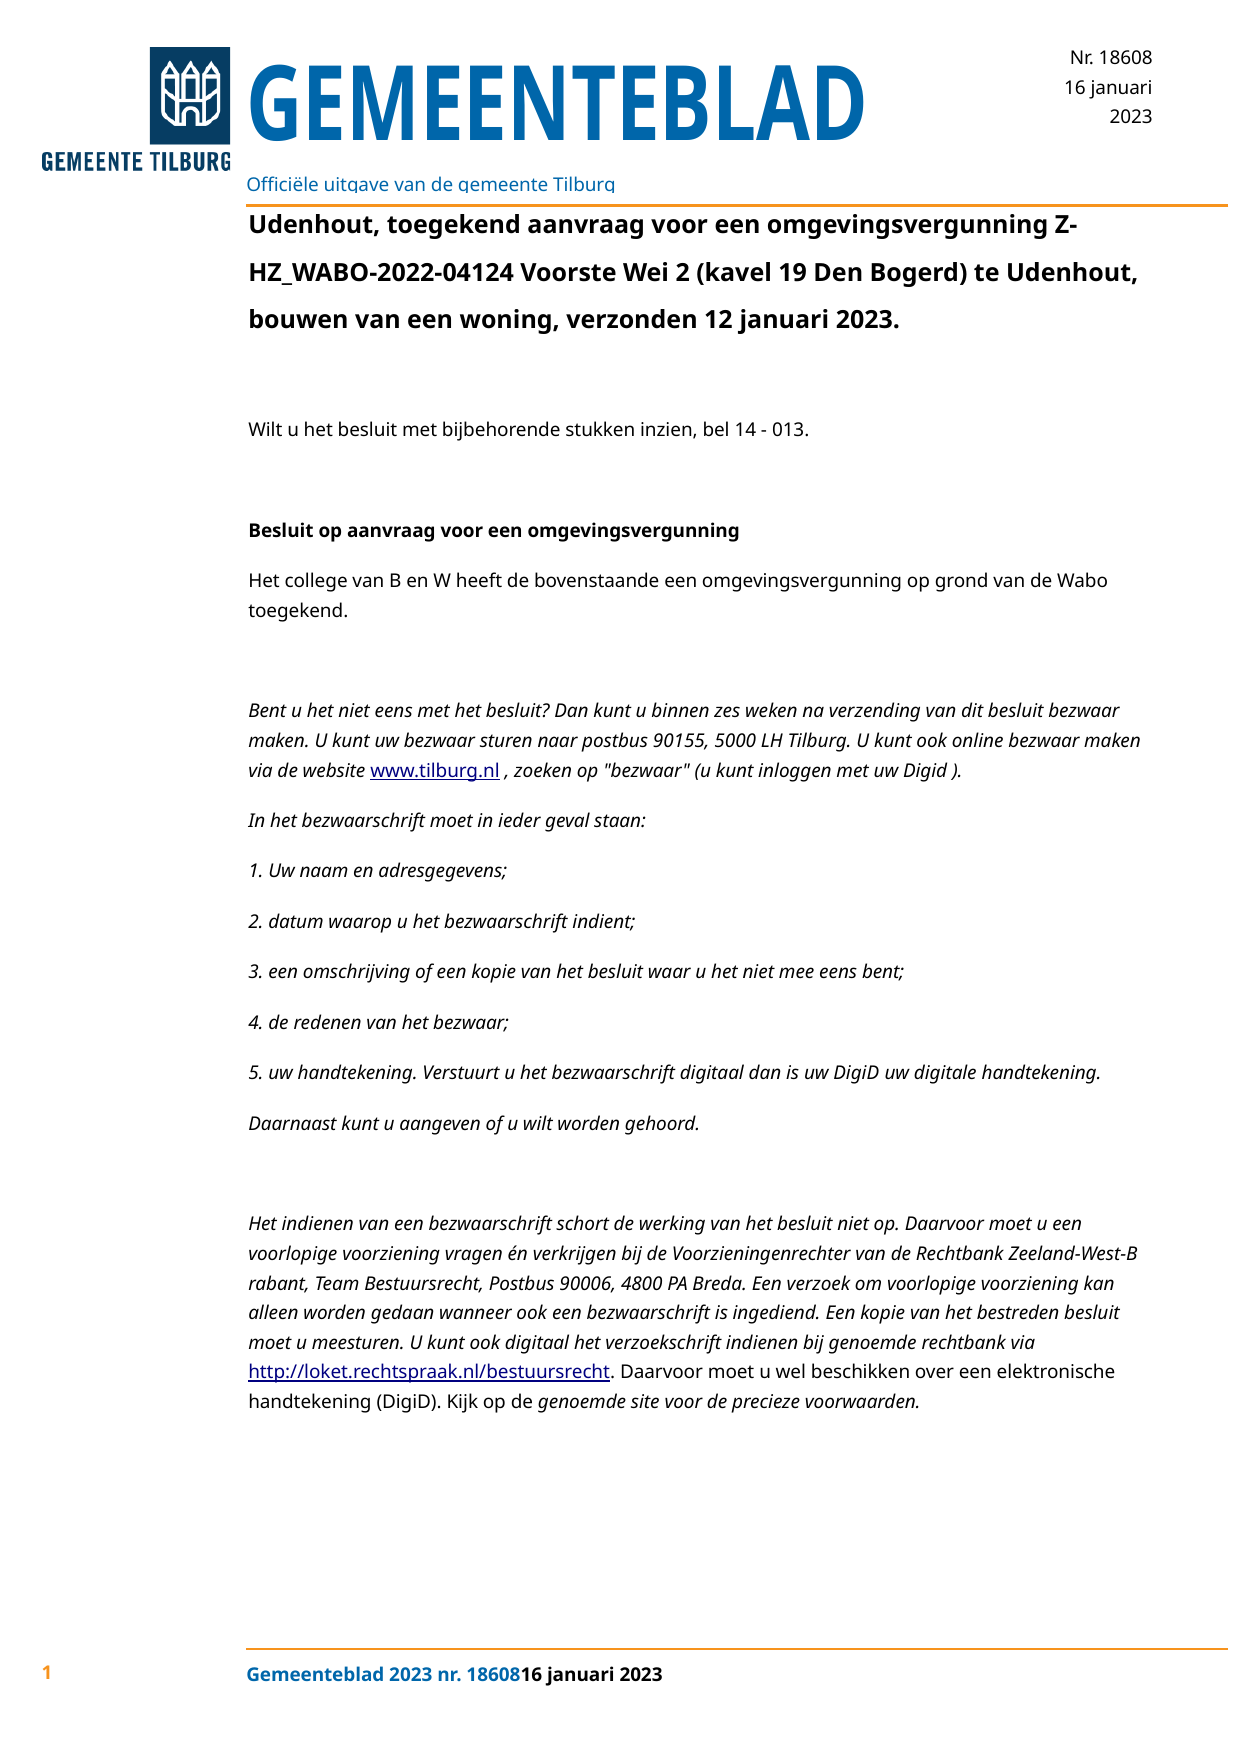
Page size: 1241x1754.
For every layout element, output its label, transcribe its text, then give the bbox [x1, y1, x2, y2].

picture [41, 47, 231, 172]
text Wilt u het besluit met bijbehorende stukken inzien, bel 14 - 013. [248, 416, 1152, 442]
text Daarnaast kunt u aangeven of u wilt worden gehoord. [248, 1110, 1152, 1135]
text 1. Uw naam en adresgegevens; [248, 858, 1152, 883]
text 3. een omschrijving of een kopie van het besluit waar u het niet mee eens bent; [248, 958, 1152, 984]
text 5. uw handtekening. Verstuurt u het bezwaarschrift digitaal dan is uw DigiD uw digitale handtekening. [248, 1059, 1152, 1085]
text Het college van B en W heeft de bovenstaande een omgevingsvergunning op grond van de Wabo toegekend. [248, 567, 1152, 622]
text 4. de redenen van het bezwaar; [248, 1009, 1152, 1034]
text 2. datum waarop u het bezwaarschrift indient; [248, 908, 1152, 934]
text In het bezwaarschrift moet in ieder geval staan: [248, 807, 1152, 833]
text Bent u het niet eens met het besluit? Dan kunt u binnen zes weken na verzending van dit besluit bezwaar maken. U kunt uw bezwaar sturen naar postbus 90155, 5000 LH Tilburg. U kunt ook online bezwaar maken via de website www.tilburg.nl , zoeken op "bezwaar" (u kunt inloggen met uw Digid ). [248, 698, 1152, 782]
text Het indienen van een bezwaarschrift schort de werking van het besluit niet op. Daarvoor moet u een voorlopige voorziening vragen én verkrijgen bij de Voorzieningenrechter van de Rechtbank Zeeland-West-B rabant, Team Bestuursrecht, Postbus 90006, 4800 PA Breda. Een verzoek om voorlopige voorziening kan alleen worden gedaan wanneer ook een bezwaarschrift is ingediend. Een kopie van het bestreden besluit moet u meesturen. U kunt ook digitaal het verzoekschrift indienen bij genoemde rechtbank via http://loket.rechtspraak.nl/bestuursrecht. Daarvoor moet u wel beschikken over een elektronische handtekening (DigiD). Kijk op de genoemde site voor de precieze voorwaarden. [248, 1211, 1152, 1414]
text Udenhout, toegekend aanvraag voor een omgevingsvergunning Z-HZ_WABO-2022-04124 Voorste Wei 2 (kavel 19 Den Bogerd) te Udenhout, bouwen van een woning, verzonden 12 januari 2023. [248, 207, 1152, 336]
text Besluit op aanvraag voor een omgevingsvergunning [248, 517, 1152, 542]
